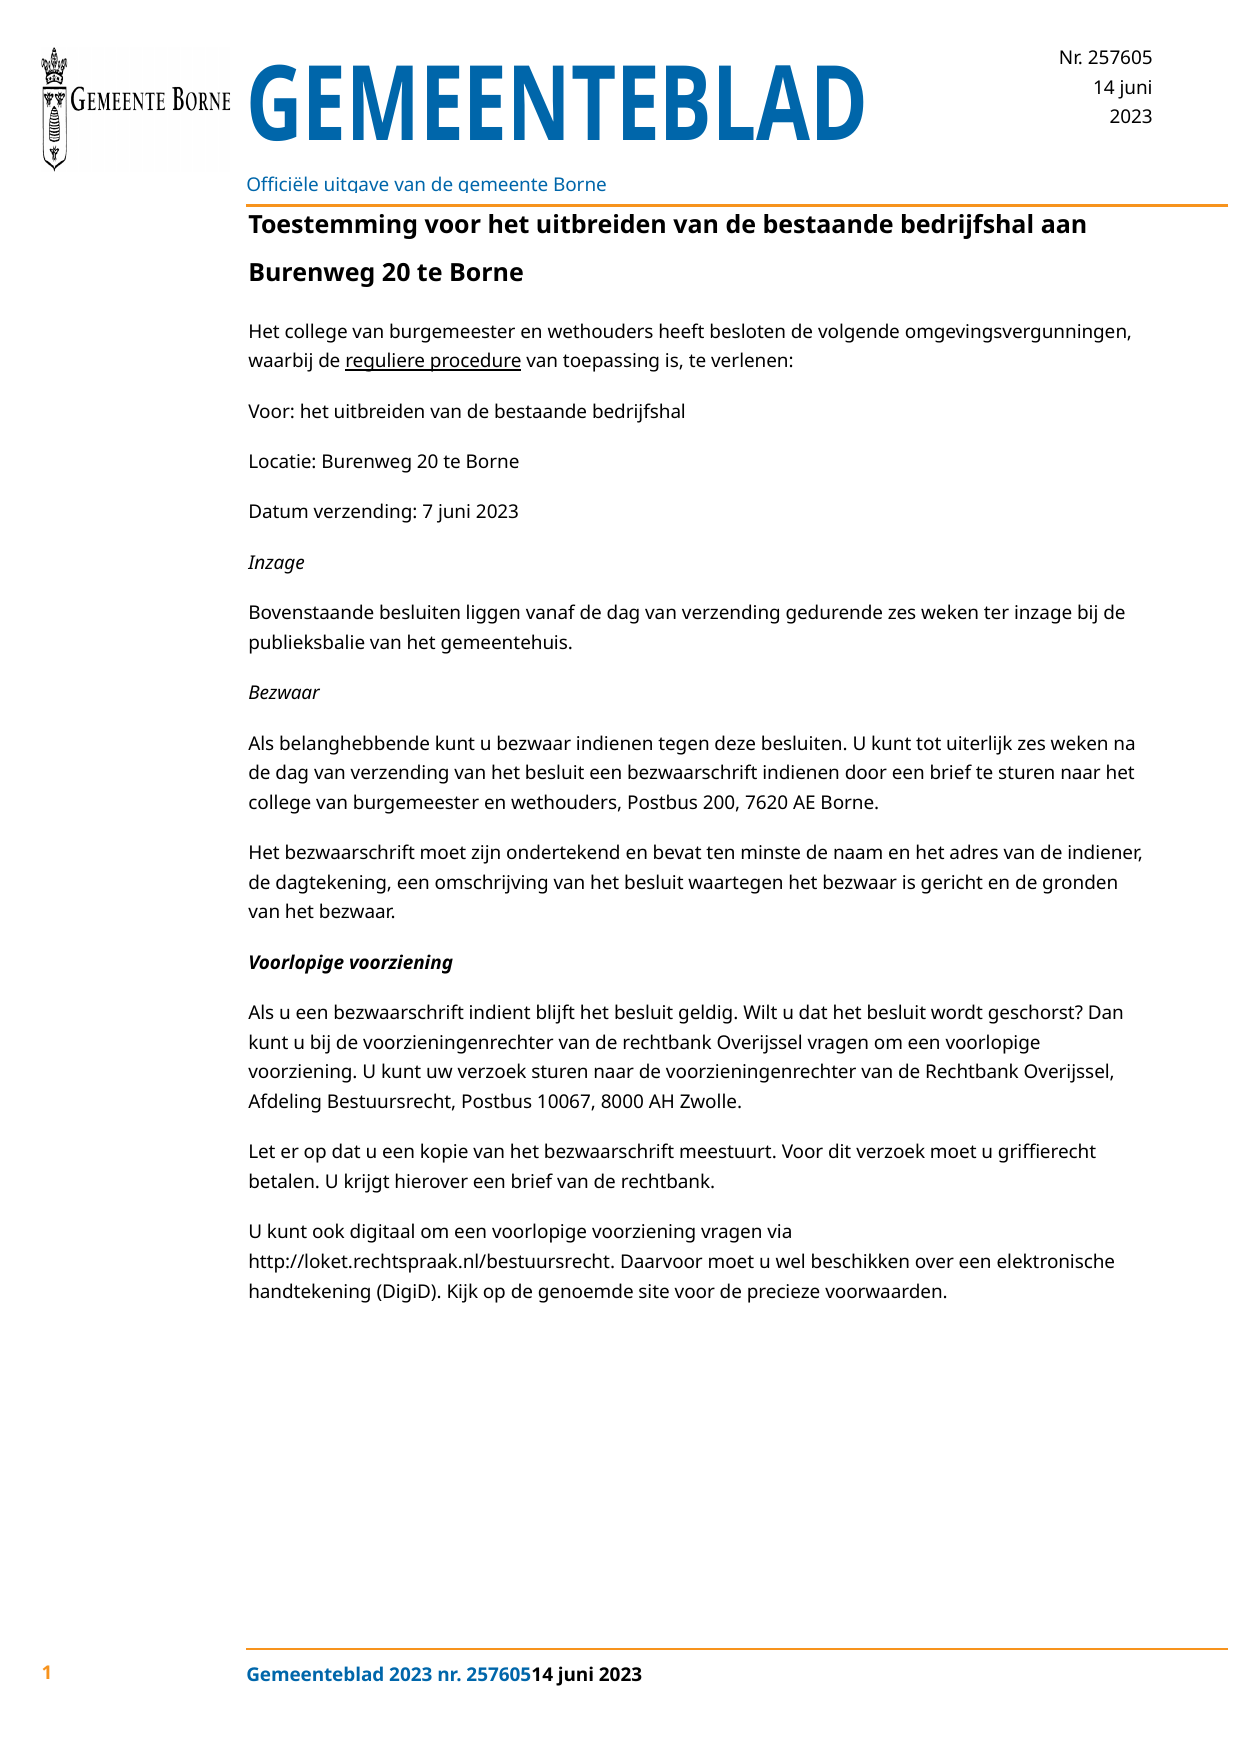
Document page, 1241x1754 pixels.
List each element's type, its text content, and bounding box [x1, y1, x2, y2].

text Let er op dat u een kopie van het bezwaarschrift meestuurt. Voor dit verzoek moet u griffierecht betalen. U krijgt hierover een brief van de rechtbank. [248, 1139, 1152, 1194]
text Datum verzending: 7 juni 2023 [248, 499, 1152, 524]
text Als belanghebbende kunt u bezwaar indienen tegen deze besluiten. U kunt tot uiterlijk zes weken na de dag van verzending van het besluit een bezwaarschrift indienen door een brief te sturen naar het college van burgemeester en wethouders, Postbus 200, 7620 AE Borne. [248, 730, 1152, 815]
text Inzage [248, 549, 1152, 575]
text Voor: het uitbreiden van de bestaande bedrijfshal [248, 398, 1152, 424]
text U kunt ook digitaal om een voorlopige voorziening vragen via http://loket.rechtspraak.nl/bestuursrecht. Daarvoor moet u wel beschikken over een elektronische handtekening (DigiD). Kijk op de genoemde site voor de precieze voorwaarden. [248, 1219, 1152, 1304]
text Bezwaar [248, 679, 1152, 705]
picture [41, 47, 231, 172]
text Voorlopige voorziening [248, 949, 1152, 975]
text Toestemming voor het uitbreiden van de bestaande bedrijfshal aan Burenweg 20 te Borne [248, 207, 1152, 288]
text Bovenstaande besluiten liggen vanaf de dag van verzending gedurende zes weken ter inzage bij de publieksbalie van het gemeentehuis. [248, 599, 1152, 655]
text Locatie: Burenweg 20 te Borne [248, 448, 1152, 474]
text Als u een bezwaarschrift indient blijft het besluit geldig. Wilt u dat het besluit wordt geschorst? Dan kunt u bij de voorzieningenrechter van de rechtbank Overijssel vragen om een voorlopige voorziening. U kunt uw verzoek sturen naar de voorzieningenrechter van de Rechtbank Overijssel, Afdeling Bestuursrecht, Postbus 10067, 8000 AH Zwolle. [248, 999, 1152, 1114]
text Het bezwaarschrift moet zijn ondertekend en bevat ten minste de naam en het adres van de indiener, de dagtekening, een omschrijving van het besluit waartegen het bezwaar is gericht en de gronden van het bezwaar. [248, 839, 1152, 924]
text Het college van burgemeester en wethouders heeft besloten de volgende omgevingsvergunningen, waarbij de reguliere procedure van toepassing is, te verlenen: [248, 318, 1152, 373]
